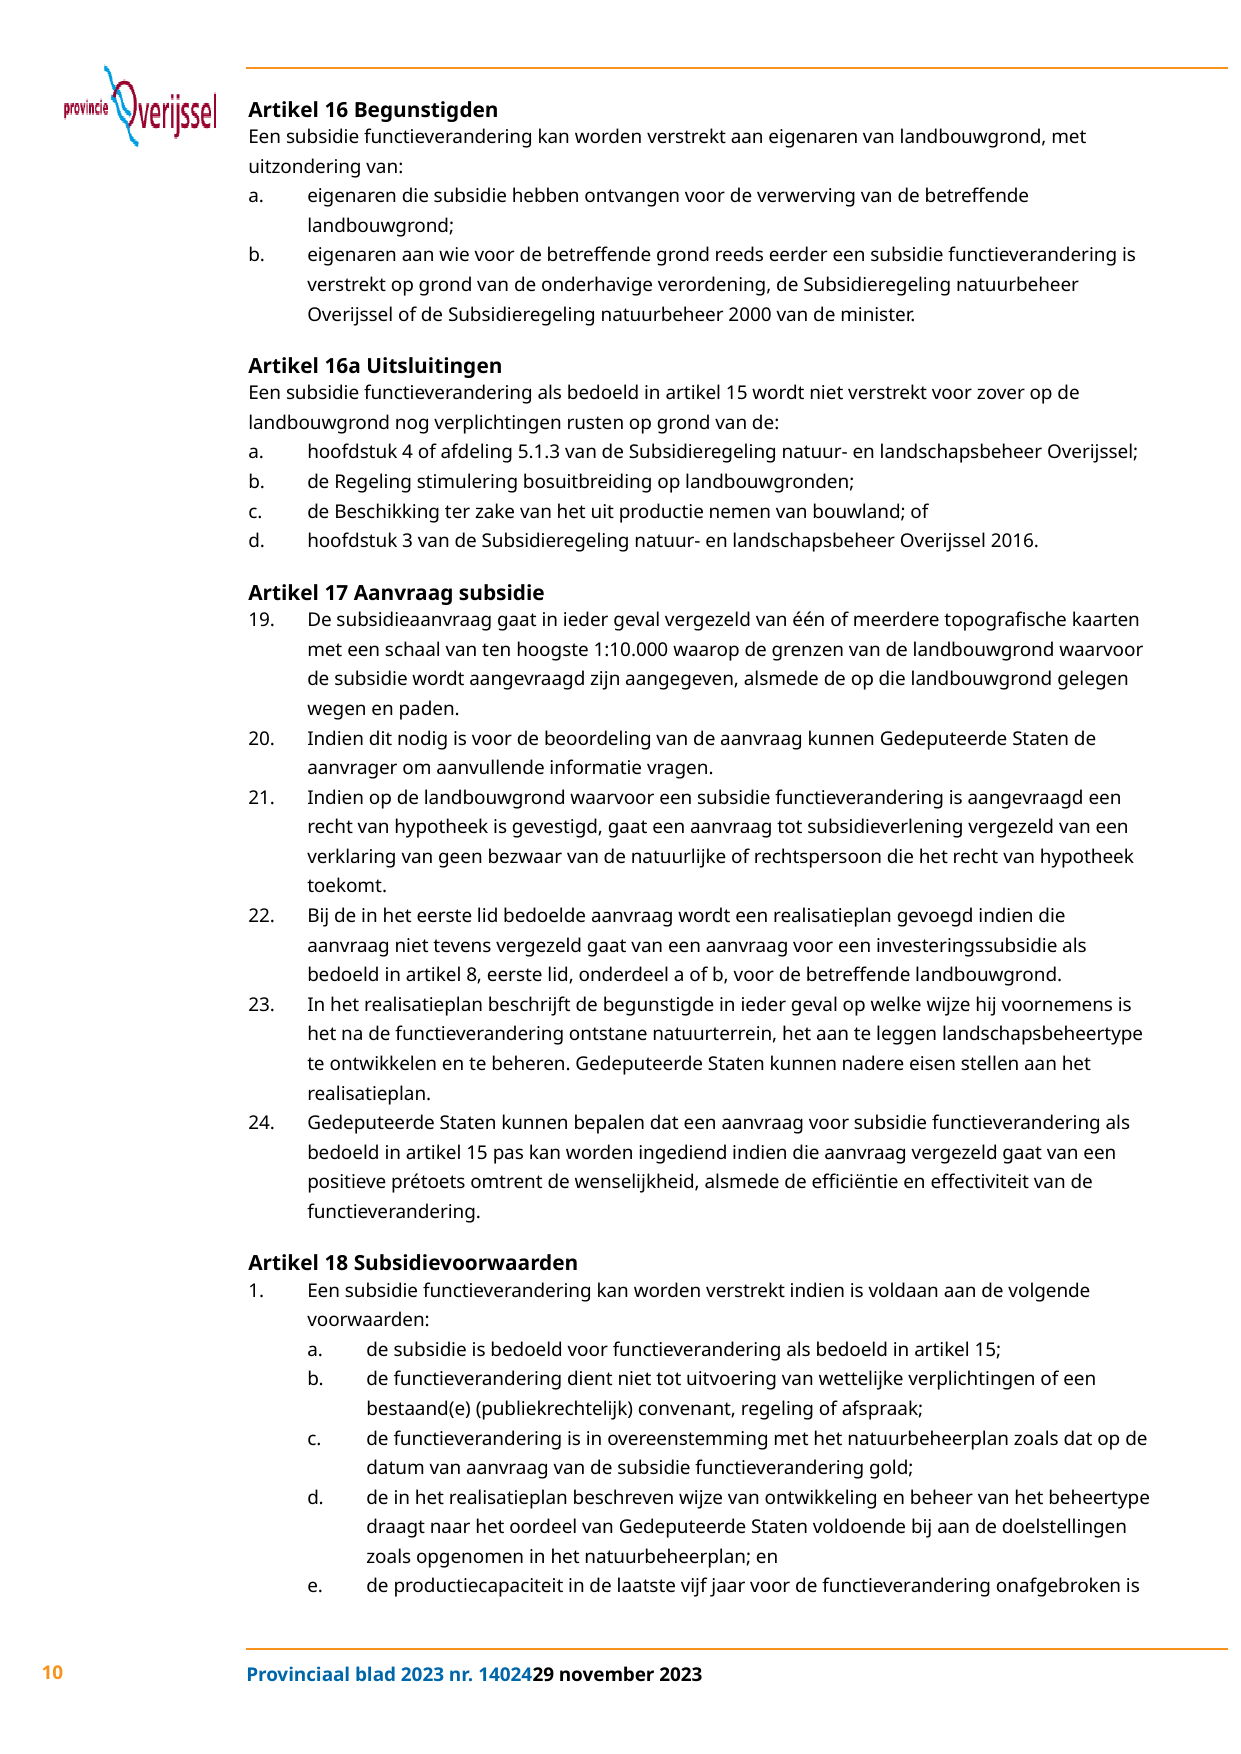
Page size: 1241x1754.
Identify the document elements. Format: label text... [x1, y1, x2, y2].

list hoofdstuk 3 van de Subsidieregeling natuur- en landschapsbeheer Overijssel 2016. [248, 527, 1152, 553]
list eigenaren aan wie voor de betreffende grond reeds eerder een subsidie functieverandering is verstrekt op grond van de onderhavige verordening, de Subsidieregeling natuurbeheer Overijssel of de Subsidieregeling natuurbeheer 2000 van de minister. [248, 242, 1152, 326]
list hoofdstuk 4 of afdeling 5.1.3 van de Subsidieregeling natuur- en landschapsbeheer Overijssel; [248, 439, 1152, 464]
list de productiecapaciteit in de laatste vijf jaar voor de functieverandering onafgebroken is [307, 1573, 1152, 1598]
list Indien dit nodig is voor de beoordeling van de aanvraag kunnen Gedeputeerde Staten de aanvrager om aanvullende informatie vragen. [248, 725, 1152, 780]
list de in het realisatieplan beschreven wijze van ontwikkeling en beheer van het beheertype draagt naar het oordeel van Gedeputeerde Staten voldoende bij aan de doelstellingen zoals opgenomen in het natuurbeheerplan; en [307, 1484, 1152, 1569]
text Artikel 17 Aanvraag subsidie [248, 578, 1152, 606]
list de functieverandering dient niet tot uitvoering van wettelijke verplichtingen of een bestaand(e) (publiekrechtelijk) convenant, regeling of afspraak; [307, 1366, 1152, 1421]
text Artikel 16 Begunstigden [248, 95, 1152, 123]
list Een subsidie functieverandering kan worden verstrekt indien is voldaan aan de volgende voorwaarden: [248, 1277, 1152, 1332]
list De subsidieaanvraag gaat in ieder geval vergezeld van één of meerdere topografische kaarten met een schaal van ten hoogste 1:10.000 waarop de grenzen van de landbouwgrond waarvoor de subsidie wordt aangevraagd zijn aangegeven, alsmede de op die landbouwgrond gelegen wegen en paden. [248, 606, 1152, 721]
list Indien op de landbouwgrond waarvoor een subsidie functieverandering is aangevraagd een recht van hypotheek is gevestigd, gaat een aanvraag tot subsidieverlening vergezeld van een verklaring van geen bezwaar van de natuurlijke of rechtspersoon die het recht van hypotheek toekomt. [248, 784, 1152, 898]
picture [41, 47, 231, 172]
list de Regeling stimulering bosuitbreiding op landbouwgronden; [248, 468, 1152, 494]
text Artikel 18 Subsidievoorwaarden [248, 1248, 1152, 1277]
list Gedeputeerde Staten kunnen bepalen dat een aanvraag voor subsidie functieverandering als bedoeld in artikel 15 pas kan worden ingediend indien die aanvraag vergezeld gaat van een positieve prétoets omtrent de wenselijkheid, alsmede de efficiëntie en effectiviteit van de functieverandering. [248, 1109, 1152, 1224]
list Bij de in het eerste lid bedoelde aanvraag wordt een realisatieplan gevoegd indien die aanvraag niet tevens vergezeld gaat van een aanvraag voor een investeringssubsidie als bedoeld in artikel 8, eerste lid, onderdeel a of b, voor de betreffende landbouwgrond. [248, 902, 1152, 987]
text Een subsidie functieverandering kan worden verstrekt aan eigenaren van landbouwgrond, met uitzondering van: [248, 123, 1152, 178]
list de functieverandering is in overeenstemming met het natuurbeheerplan zoals dat op de datum van aanvraag van de subsidie functieverandering gold; [307, 1425, 1152, 1480]
list de subsidie is bedoeld voor functieverandering als bedoeld in artikel 15; [307, 1336, 1152, 1362]
text Een subsidie functieverandering als bedoeld in artikel 15 wordt niet verstrekt voor zover op de landbouwgrond nog verplichtingen rusten op grond van de: [248, 379, 1152, 435]
list de Beschikking ter zake van het uit productie nemen van bouwland; of [248, 498, 1152, 524]
list eigenaren die subsidie hebben ontvangen voor de verwerving van de betreffende landbouwgrond; [248, 182, 1152, 238]
list In het realisatieplan beschrijft de begunstigde in ieder geval op welke wijze hij voornemens is het na de functieverandering ontstane natuurterrein, het aan te leggen landschapsbeheertype te ontwikkelen en te beheren. Gedeputeerde Staten kunnen nadere eisen stellen aan het realisatieplan. [248, 991, 1152, 1105]
text Artikel 16a Uitsluitingen [248, 351, 1152, 379]
